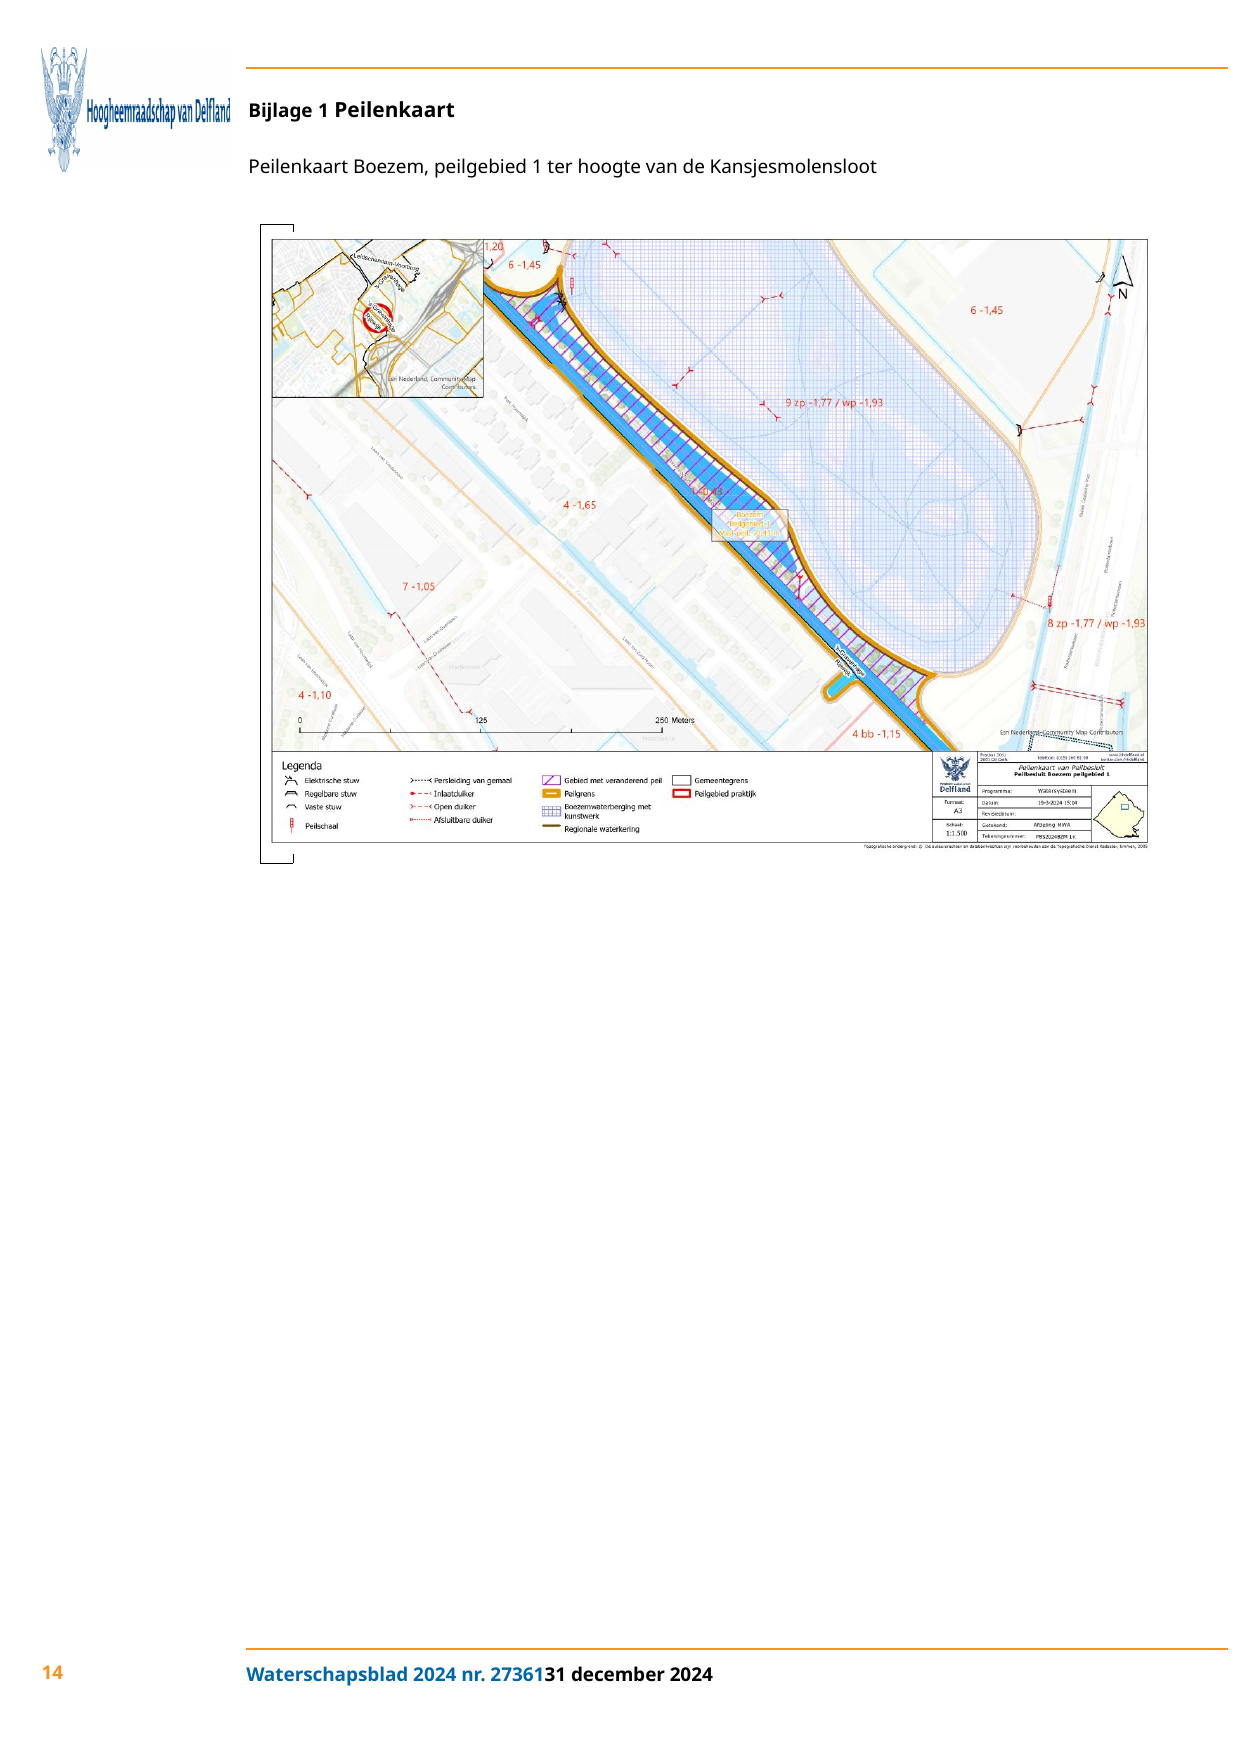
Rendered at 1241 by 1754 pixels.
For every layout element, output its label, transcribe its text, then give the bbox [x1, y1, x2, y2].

picture [41, 47, 231, 172]
text Bijlage 1 Peilenkaart [248, 95, 1152, 123]
text Peilenkaart Boezem, peilgebied 1 ter hoogte van de Kansjesmolensloot [248, 153, 1152, 179]
picture [268, 232, 1155, 854]
